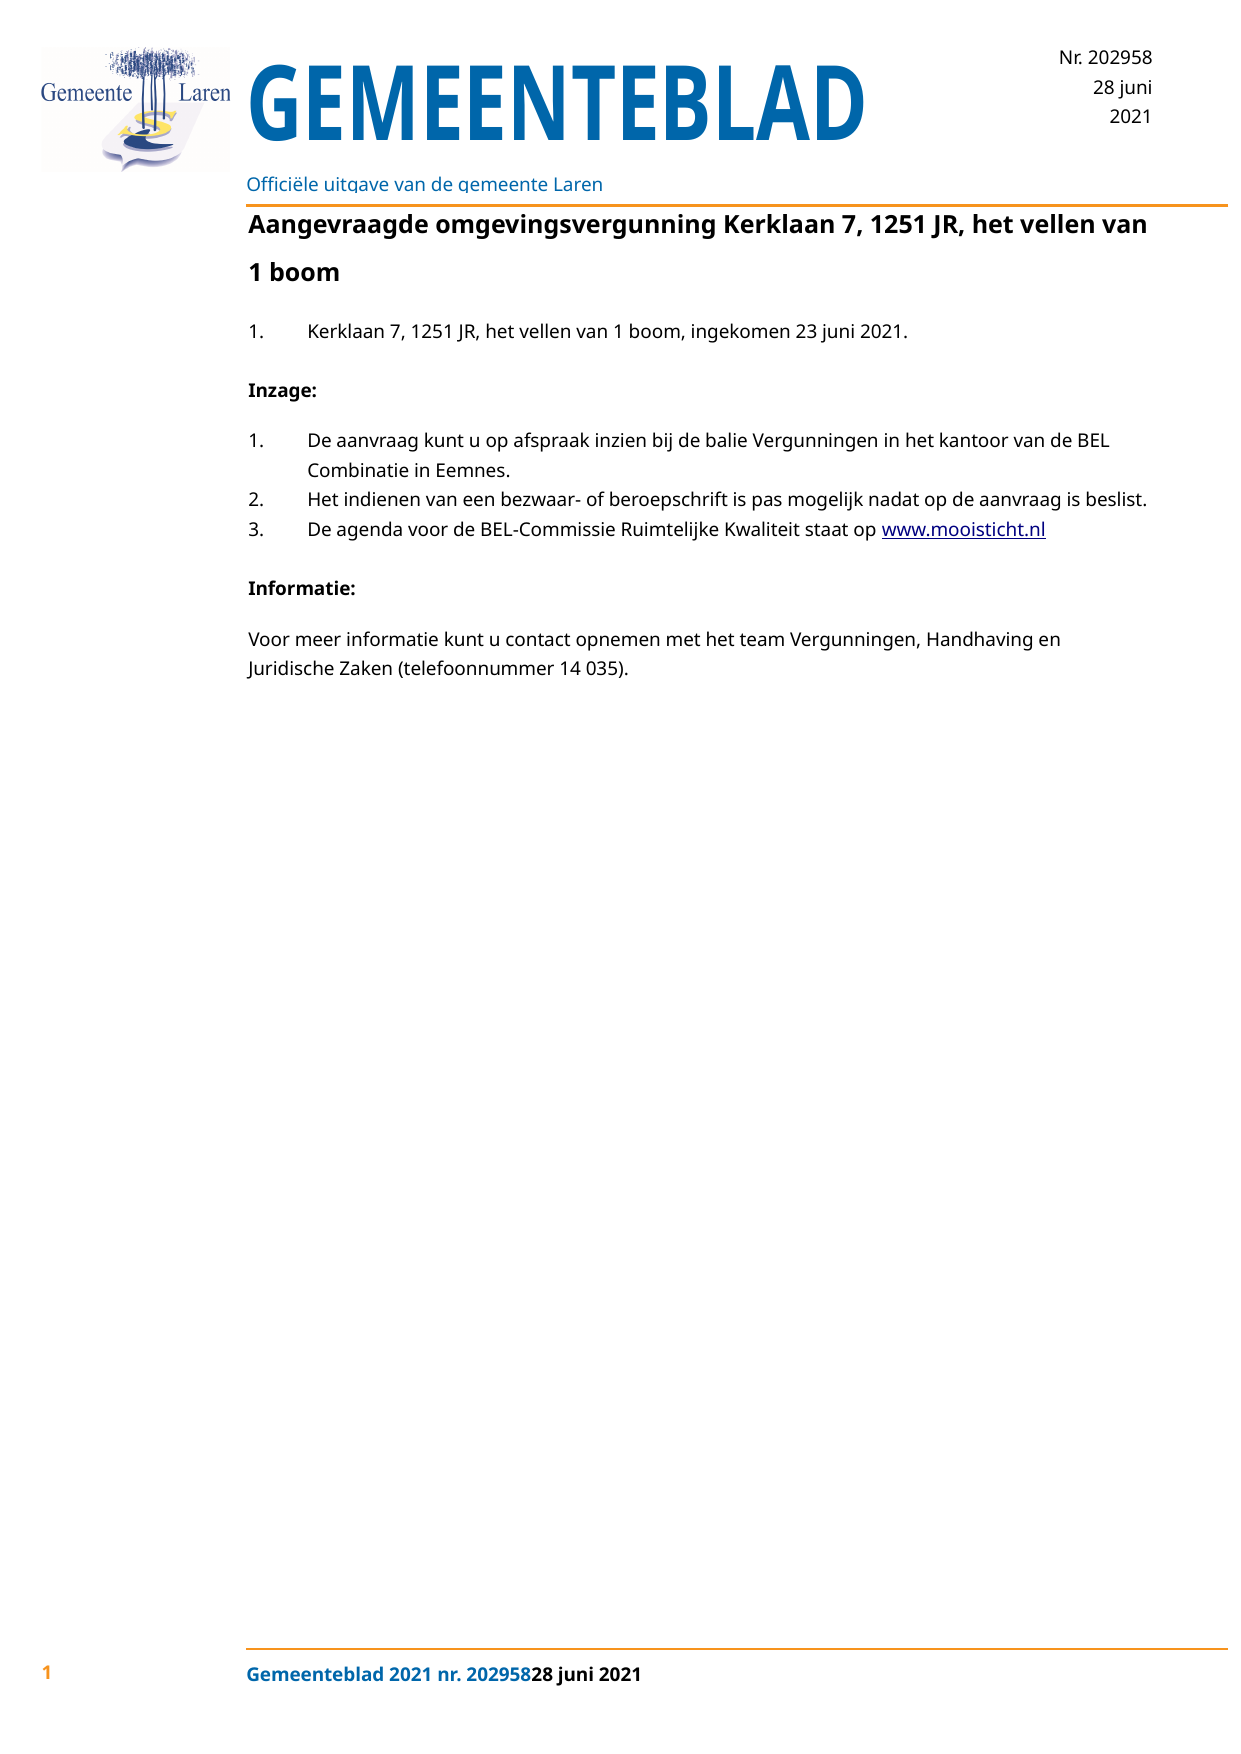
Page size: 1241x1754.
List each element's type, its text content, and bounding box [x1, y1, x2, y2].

list Kerklaan 7, 1251 JR, het vellen van 1 boom, ingekomen 23 juni 2021. [248, 318, 1152, 344]
picture [41, 47, 231, 172]
text Voor meer informatie kunt u contact opnemen met het team Vergunningen, Handhaving en Juridische Zaken (telefoonnummer 14 035). [248, 626, 1152, 681]
text Informatie: [248, 575, 1152, 601]
text Inzage: [248, 377, 1152, 403]
list De agenda voor de BEL-Commissie Ruimtelijke Kwaliteit staat op www.mooisticht.nl [248, 516, 1152, 542]
list De aanvraag kunt u op afspraak inzien bij de balie Vergunningen in het kantoor van de BEL Combinatie in Eemnes. [248, 427, 1152, 483]
text Aangevraagde omgevingsvergunning Kerklaan 7, 1251 JR, het vellen van 1 boom [248, 207, 1152, 288]
list Het indienen van een bezwaar- of beroepschrift is pas mogelijk nadat op de aanvraag is beslist. [248, 487, 1152, 512]
